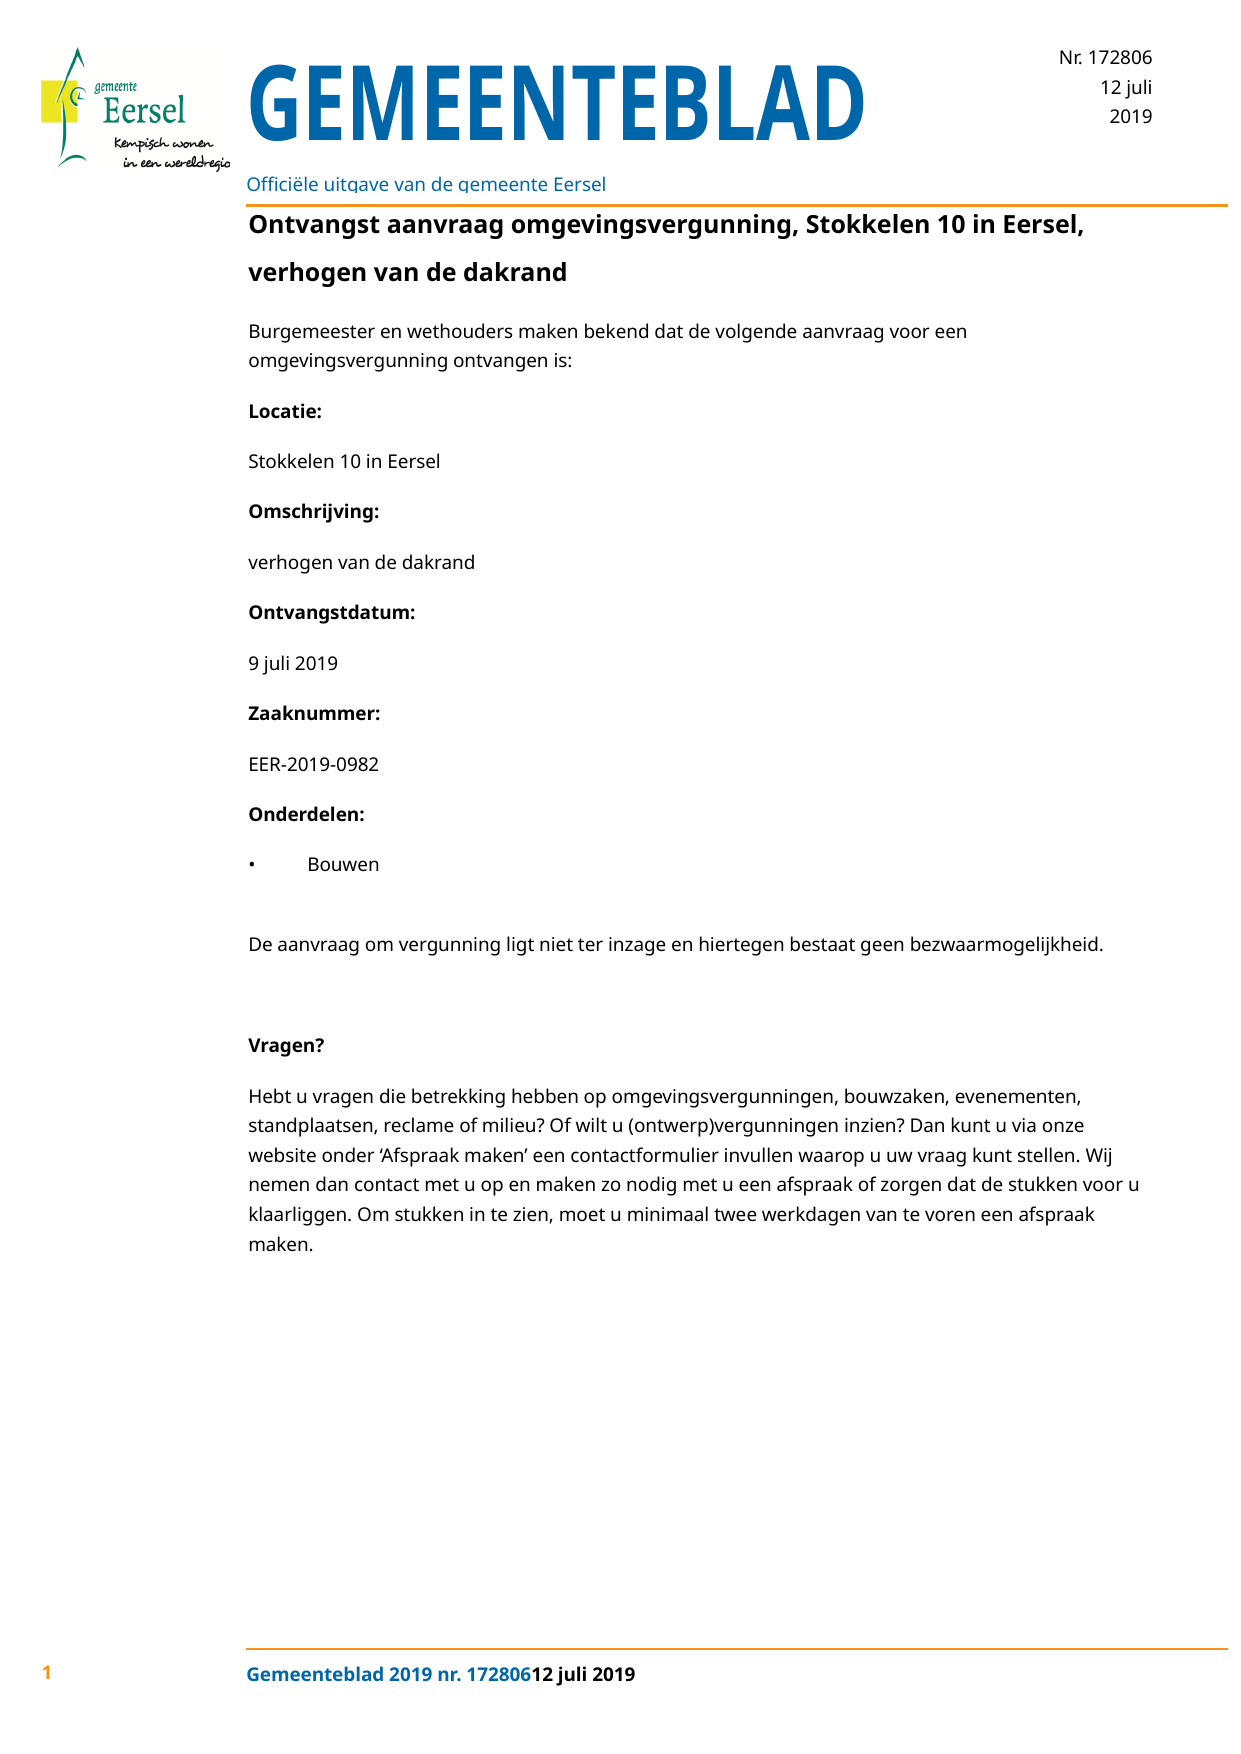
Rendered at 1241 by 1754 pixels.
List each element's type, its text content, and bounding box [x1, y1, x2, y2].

text EER-2019-0982 [248, 751, 1152, 777]
text Onderdelen: [248, 801, 1152, 827]
text Burgemeester en wethouders maken bekend dat de volgende aanvraag voor een omgevingsvergunning ontvangen is: [248, 318, 1152, 373]
text Ontvangst aanvraag omgevingsvergunning, Stokkelen 10 in Eersel, verhogen van de dakrand [248, 207, 1152, 288]
text Zaaknummer: [248, 700, 1152, 726]
text Stokkelen 10 in Eersel [248, 448, 1152, 474]
text Locatie: [248, 398, 1152, 424]
list Bouwen [248, 852, 1152, 877]
text verhogen van de dakrand [248, 549, 1152, 575]
text Omschrijving: [248, 499, 1152, 524]
text 9 juli 2019 [248, 650, 1152, 676]
text Vragen? [248, 1032, 1152, 1058]
text Hebt u vragen die betrekking hebben op omgevingsvergunningen, bouwzaken, evenementen, standplaatsen, reclame of milieu? Of wilt u (ontwerp)vergunningen inzien? Dan kunt u via onze website onder ‘Afspraak maken’ een contactformulier invullen waarop u uw vraag kunt stellen. Wij nemen dan contact met u op en maken zo nodig met u een afspraak of zorgen dat de stukken voor u klaarliggen. Om stukken in te zien, moet u minimaal twee werkdagen van te voren een afspraak maken. [248, 1083, 1152, 1257]
picture [41, 47, 231, 172]
text De aanvraag om vergunning ligt niet ter inzage en hiertegen bestaat geen bezwaarmogelijkheid. [248, 932, 1152, 957]
text Ontvangstdatum: [248, 599, 1152, 625]
